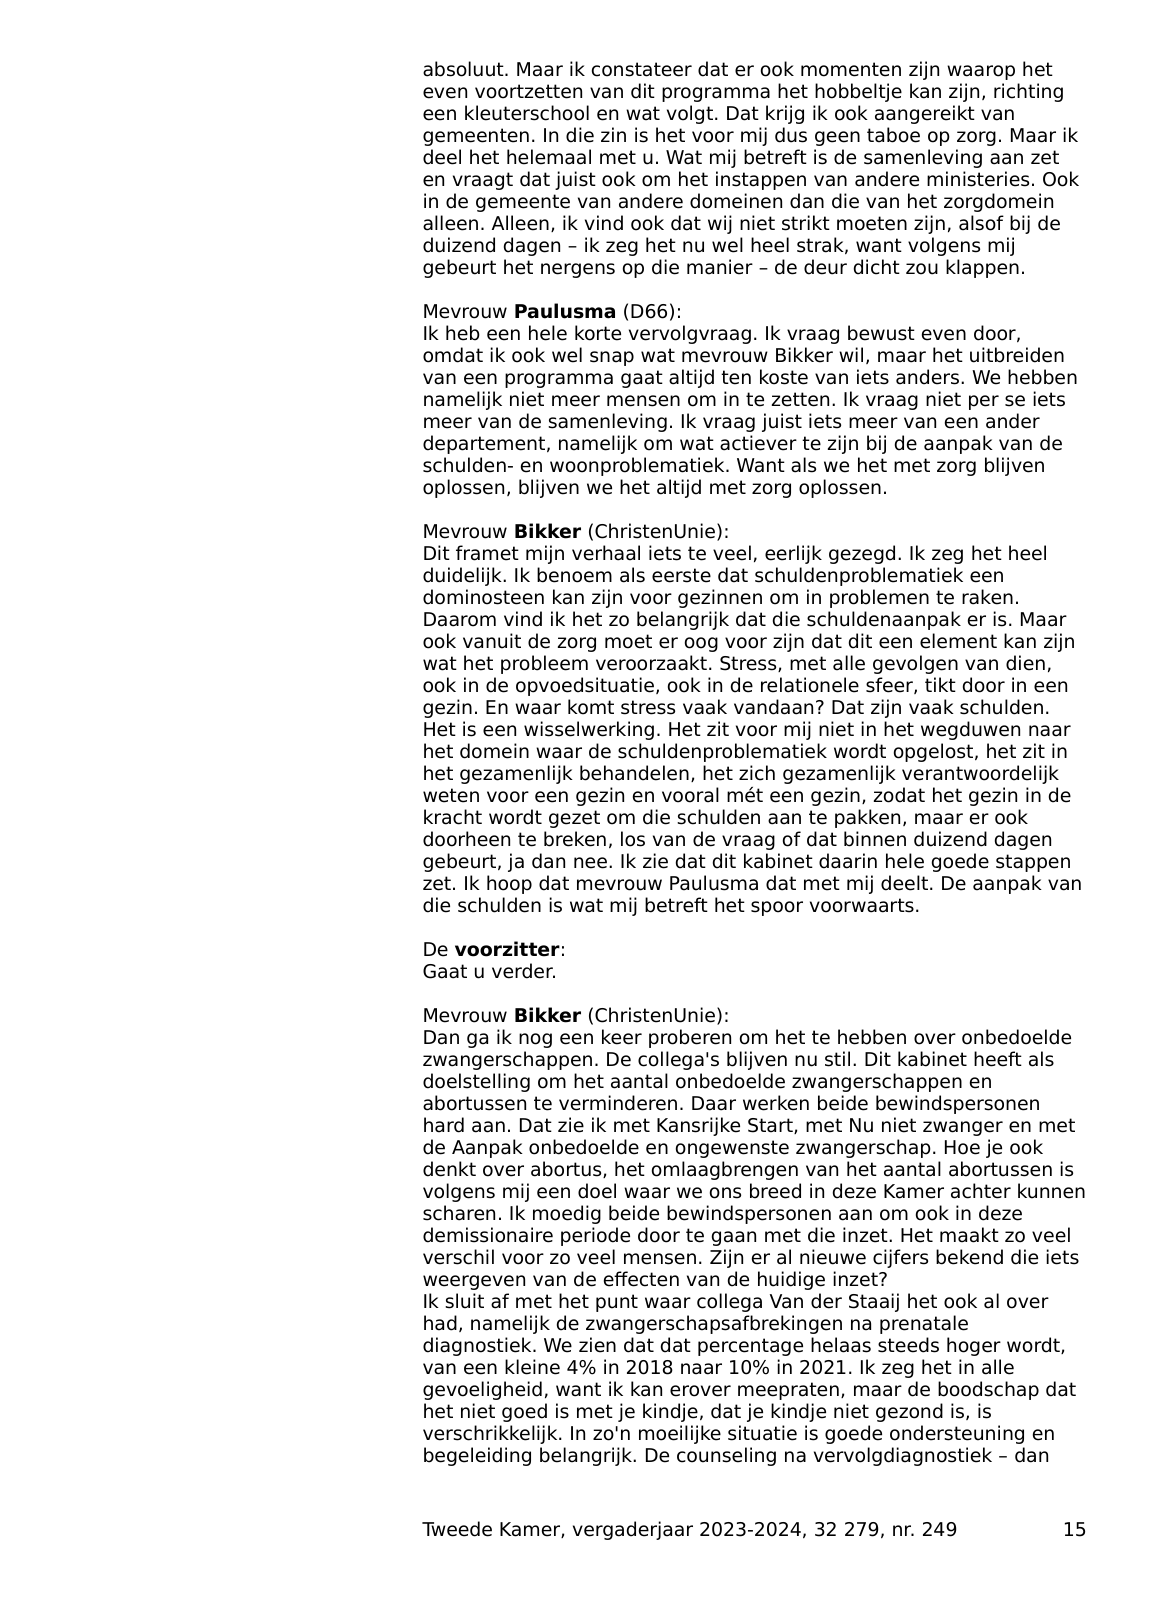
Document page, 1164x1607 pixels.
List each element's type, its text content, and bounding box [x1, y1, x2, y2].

text Mevrouw Bikker (ChristenUnie): [422, 521, 1087, 543]
text Dit framet mijn verhaal iets te veel, eerlijk gezegd. Ik zeg het heel duidelijk. Ik benoem als eerste dat schuldenproblematiek een dominosteen kan zijn voor gezinnen om in problemen te raken. Daarom vind ik het zo belangrijk dat die schuldenaanpak er is. Maar ook vanuit de zorg moet er oog voor zijn dat dit een element kan zijn wat het probleem veroorzaakt. Stress, met alle gevolgen van dien, ook in de opvoedsituatie, ook in de relationele sfeer, tikt door in een gezin. En waar komt stress vaak vandaan? Dat zijn vaak schulden. Het is een wisselwerking. Het zit voor mij niet in het wegduwen naar het domein waar de schuldenproblematiek wordt opgelost, het zit in het gezamenlijk behandelen, het zich gezamenlijk verantwoordelijk weten voor een gezin en vooral mét een gezin, zodat het gezin in de kracht wordt gezet om die schulden aan te pakken, maar er ook doorheen te breken, los van de vraag of dat binnen duizend dagen gebeurt, ja dan nee. Ik zie dat dit kabinet daarin hele goede stappen zet. Ik hoop dat mevrouw Paulusma dat met mij deelt. De aanpak van die schulden is wat mij betreft het spoor voorwaarts. [422, 543, 1087, 917]
text Ik sluit af met het punt waar collega Van der Staaij het ook al over had, namelijk de zwangerschapsafbrekingen na prenatale diagnostiek. We zien dat dat percentage helaas steeds hoger wordt, van een kleine 4% in 2018 naar 10% in 2021. Ik zeg het in alle gevoeligheid, want ik kan erover meepraten, maar de boodschap dat het niet goed is met je kindje, dat je kindje niet gezond is, is verschrikkelijk. In zo'n moeilijke situatie is goede ondersteuning en begeleiding belangrijk. De counseling na vervolgdiagnostiek – dan [422, 1291, 1087, 1467]
text Gaat u verder. [422, 961, 1087, 983]
text Dan ga ik nog een keer proberen om het te hebben over onbedoelde zwangerschappen. De collega's blijven nu stil. Dit kabinet heeft als doelstelling om het aantal onbedoelde zwangerschappen en abortussen te verminderen. Daar werken beide bewindspersonen hard aan. Dat zie ik met Kansrijke Start, met Nu niet zwanger en met de Aanpak onbedoelde en ongewenste zwangerschap. Hoe je ook denkt over abortus, het omlaagbrengen van het aantal abortussen is volgens mij een doel waar we ons breed in deze Kamer achter kunnen scharen. Ik moedig beide bewindspersonen aan om ook in deze demissionaire periode door te gaan met die inzet. Het maakt zo veel verschil voor zo veel mensen. Zijn er al nieuwe cijfers bekend die iets weergeven van de effecten van de huidige inzet? [422, 1027, 1087, 1291]
text absoluut. Maar ik constateer dat er ook momenten zijn waarop het even voortzetten van dit programma het hobbeltje kan zijn, richting een kleuterschool en wat volgt. Dat krijg ik ook aangereikt van gemeenten. In die zin is het voor mij dus geen taboe op zorg. Maar ik deel het helemaal met u. Wat mij betreft is de samenleving aan zet en vraagt dat juist ook om het instappen van andere ministeries. Ook in de gemeente van andere domeinen dan die van het zorgdomein alleen. Alleen, ik vind ook dat wij niet strikt moeten zijn, alsof bij de duizend dagen – ik zeg het nu wel heel strak, want volgens mij gebeurt het nergens op die manier – de deur dicht zou klappen. [422, 59, 1087, 279]
text De voorzitter: [422, 939, 1087, 961]
text Mevrouw Bikker (ChristenUnie): [422, 1005, 1087, 1027]
text Mevrouw Paulusma (D66): [422, 301, 1087, 323]
text Ik heb een hele korte vervolgvraag. Ik vraag bewust even door, omdat ik ook wel snap wat mevrouw Bikker wil, maar het uitbreiden van een programma gaat altijd ten koste van iets anders. We hebben namelijk niet meer mensen om in te zetten. Ik vraag niet per se iets meer van de samenleving. Ik vraag juist iets meer van een ander departement, namelijk om wat actiever te zijn bij de aanpak van de schulden- en woonproblematiek. Want als we het met zorg blijven oplossen, blijven we het altijd met zorg oplossen. [422, 323, 1087, 499]
